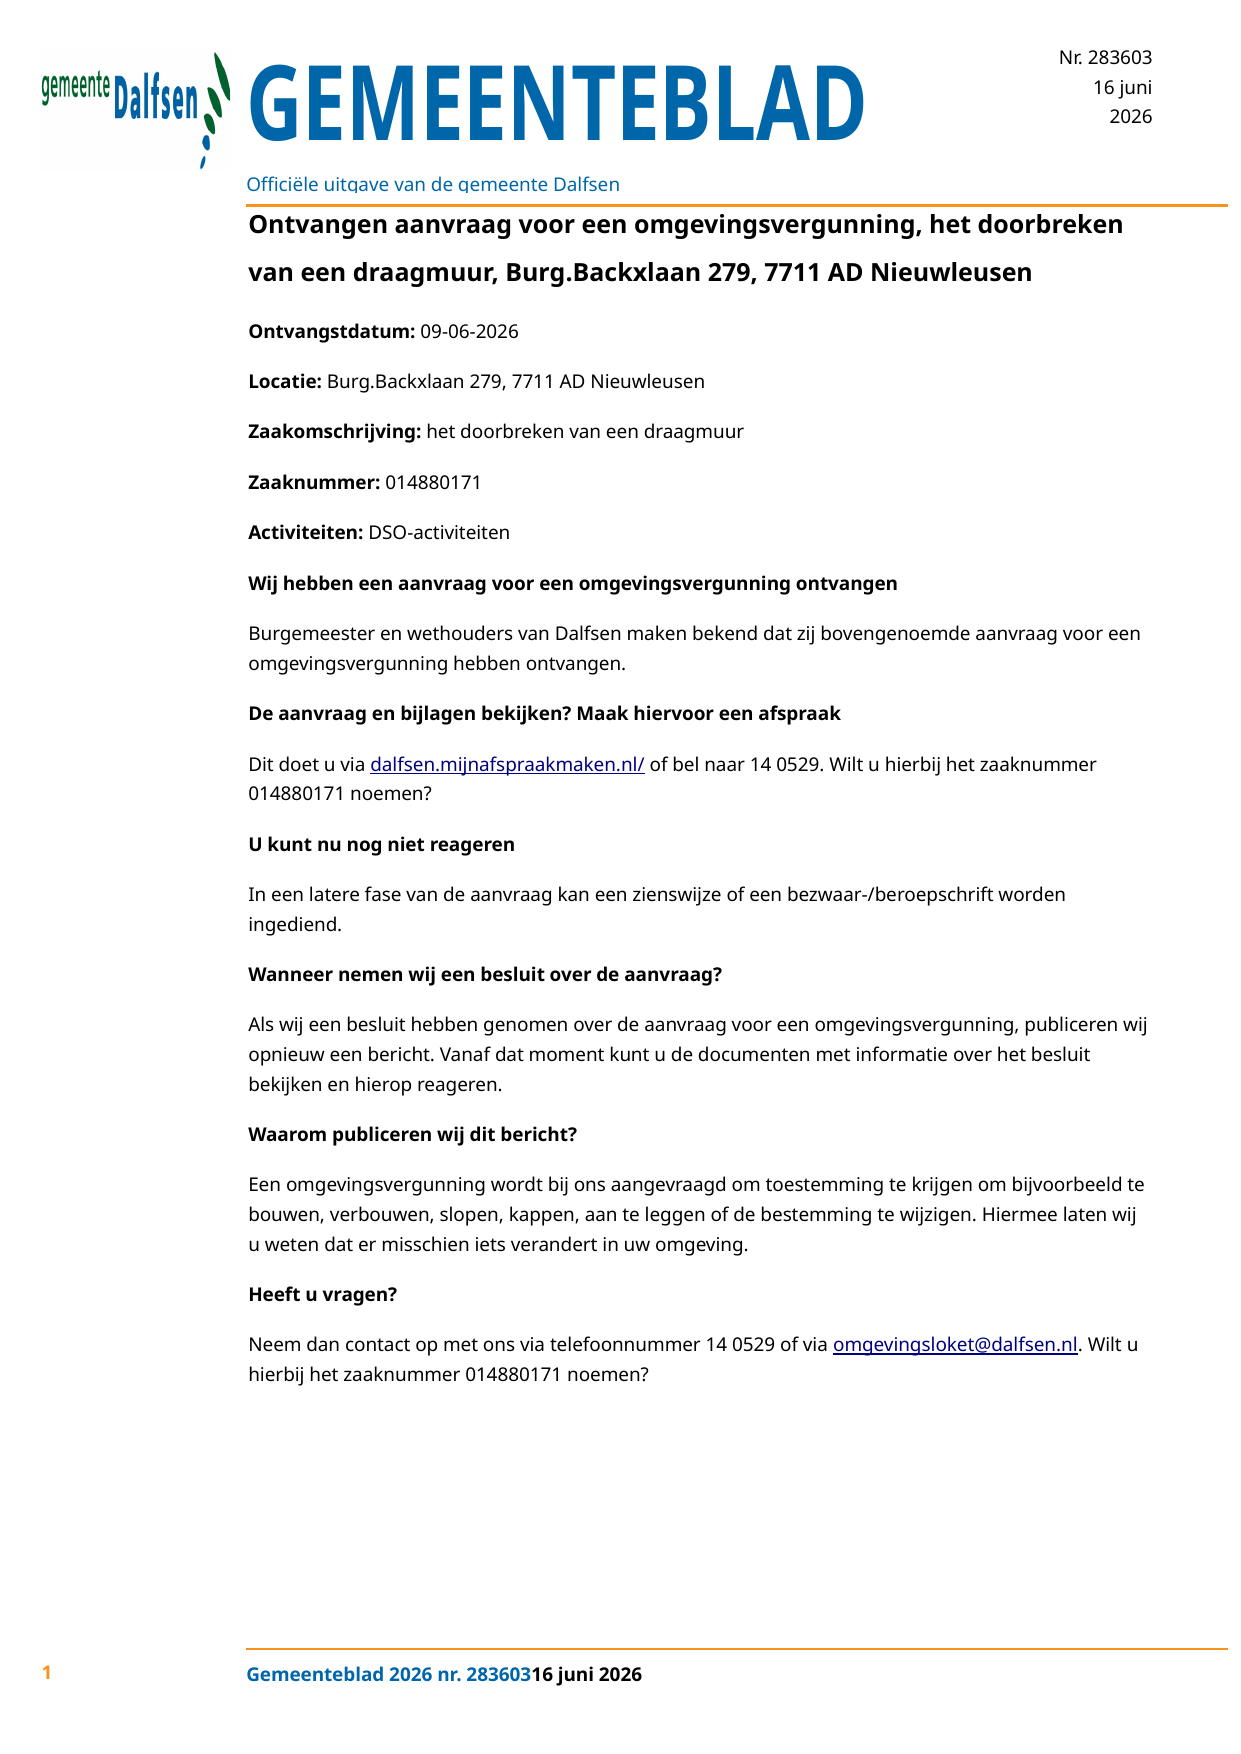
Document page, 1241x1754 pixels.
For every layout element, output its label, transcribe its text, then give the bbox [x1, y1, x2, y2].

text Een omgevingsvergunning wordt bij ons aangevraagd om toestemming te krijgen om bijvoorbeeld te bouwen, verbouwen, slopen, kappen, aan te leggen of de bestemming te wijzigen. Hiermee laten wij u weten dat er misschien iets verandert in uw omgeving. [248, 1172, 1152, 1257]
text Als wij een besluit hebben genomen over de aanvraag voor een omgevingsvergunning, publiceren wij opnieuw een bericht. Vanaf dat moment kunt u de documenten met informatie over het besluit bekijken en hierop reageren. [248, 1012, 1152, 1097]
text Heeft u vragen? [248, 1281, 1152, 1307]
text Zaakomschrijving: het doorbreken van een draagmuur [248, 419, 1152, 444]
text Activiteiten: DSO-activiteiten [248, 519, 1152, 545]
text Locatie: Burg.Backxlaan 279, 7711 AD Nieuwleusen [248, 368, 1152, 394]
text In een latere fase van de aanvraag kan een zienswijze of een bezwaar-/beroepschrift worden ingediend. [248, 881, 1152, 937]
text Zaaknummer: 014880171 [248, 469, 1152, 495]
text Waarom publiceren wij dit bericht? [248, 1121, 1152, 1147]
text Burgemeester en wethouders van Dalfsen maken bekend dat zij bovengenoemde aanvraag voor een omgevingsvergunning hebben ontvangen. [248, 620, 1152, 676]
text Wanneer nemen wij een besluit over de aanvraag? [248, 961, 1152, 987]
text U kunt nu nog niet reageren [248, 831, 1152, 857]
text Neem dan contact op met ons via telefoonnummer 14 0529 of via omgevingsloket@dalfsen.nl. Wilt u hierbij het zaaknummer 014880171 noemen? [248, 1332, 1152, 1387]
picture [41, 47, 231, 172]
text De aanvraag en bijlagen bekijken? Maak hiervoor een afspraak [248, 700, 1152, 726]
text Wij hebben een aanvraag voor een omgevingsvergunning ontvangen [248, 570, 1152, 596]
text Ontvangstdatum: 09-06-2026 [248, 318, 1152, 344]
text Dit doet u via dalfsen.mijnafspraakmaken.nl/ of bel naar 14 0529. Wilt u hierbij het zaaknummer 014880171 noemen? [248, 751, 1152, 806]
text Ontvangen aanvraag voor een omgevingsvergunning, het doorbreken van een draagmuur, Burg.Backxlaan 279, 7711 AD Nieuwleusen [248, 207, 1152, 288]
